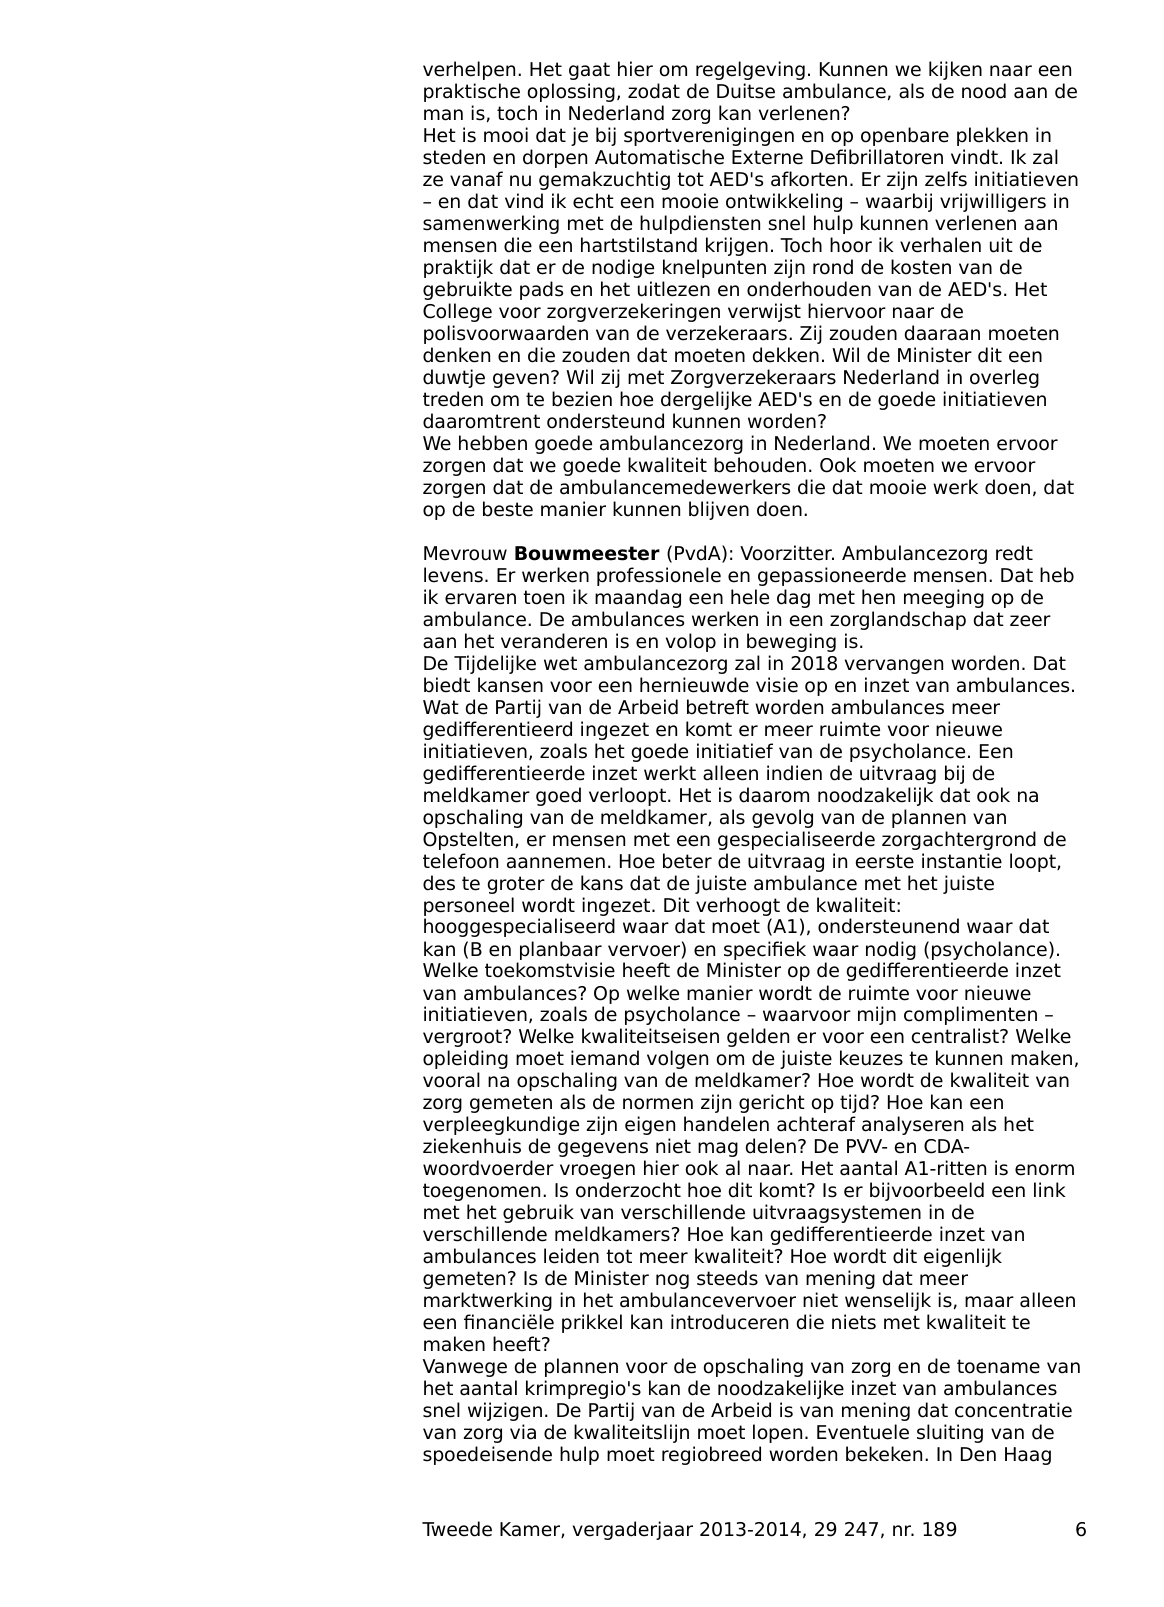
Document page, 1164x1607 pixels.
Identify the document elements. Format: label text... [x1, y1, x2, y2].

text We hebben goede ambulancezorg in Nederland. We moeten ervoor zorgen dat we goede kwaliteit behouden. Ook moeten we ervoor zorgen dat de ambulancemedewerkers die dat mooie werk doen, dat op de beste manier kunnen blijven doen. [422, 433, 1087, 521]
text Mevrouw Bouwmeester (PvdA): Voorzitter. Ambulancezorg redt levens. Er werken professionele en gepassioneerde mensen. Dat heb ik ervaren toen ik maandag een hele dag met hen meeging op de ambulance. De ambulances werken in een zorglandschap dat zeer aan het veranderen is en volop in beweging is. [422, 543, 1087, 653]
text Vanwege de plannen voor de opschaling van zorg en de toename van het aantal krimpregio's kan de noodzakelijke inzet van ambulances snel wijzigen. De Partij van de Arbeid is van mening dat concentratie van zorg via de kwaliteitslijn moet lopen. Eventuele sluiting van de spoedeisende hulp moet regiobreed worden bekeken. In Den Haag [422, 1356, 1087, 1466]
text Het is mooi dat je bij sportverenigingen en op openbare plekken in steden en dorpen Automatische Externe Defibrillatoren vindt. Ik zal ze vanaf nu gemakzuchtig tot AED's afkorten. Er zijn zelfs initiatieven – en dat vind ik echt een mooie ontwikkeling – waarbij vrijwilligers in samenwerking met de hulpdiensten snel hulp kunnen verlenen aan mensen die een hartstilstand krijgen. Toch hoor ik verhalen uit de praktijk dat er de nodige knelpunten zijn rond de kosten van de gebruikte pads en het uitlezen en onderhouden van de AED's. Het College voor zorgverzekeringen verwijst hiervoor naar de polisvoorwaarden van de verzekeraars. Zij zouden daaraan moeten denken en die zouden dat moeten dekken. Wil de Minister dit een duwtje geven? Wil zij met Zorgverzekeraars Nederland in overleg treden om te bezien hoe dergelijke AED's en de goede initiatieven daaromtrent ondersteund kunnen worden? [422, 125, 1087, 433]
text verhelpen. Het gaat hier om regelgeving. Kunnen we kijken naar een praktische oplossing, zodat de Duitse ambulance, als de nood aan de man is, toch in Nederland zorg kan verlenen? [422, 59, 1087, 125]
text De Tijdelijke wet ambulancezorg zal in 2018 vervangen worden. Dat biedt kansen voor een hernieuwde visie op en inzet van ambulances. Wat de Partij van de Arbeid betreft worden ambulances meer gedifferentieerd ingezet en komt er meer ruimte voor nieuwe initiatieven, zoals het goede initiatief van de psycholance. Een gedifferentieerde inzet werkt alleen indien de uitvraag bij de meldkamer goed verloopt. Het is daarom noodzakelijk dat ook na opschaling van de meldkamer, als gevolg van de plannen van Opstelten, er mensen met een gespecialiseerde zorgachtergrond de telefoon aannemen. Hoe beter de uitvraag in eerste instantie loopt, des te groter de kans dat de juiste ambulance met het juiste personeel wordt ingezet. Dit verhoogt de kwaliteit: hooggespecialiseerd waar dat moet (A1), ondersteunend waar dat kan (B en planbaar vervoer) en specifiek waar nodig (psycholance). Welke toekomstvisie heeft de Minister op de gedifferentieerde inzet van ambulances? Op welke manier wordt de ruimte voor nieuwe initiatieven, zoals de psycholance – waarvoor mijn complimenten – vergroot? Welke kwaliteitseisen gelden er voor een centralist? Welke opleiding moet iemand volgen om de juiste keuzes te kunnen maken, vooral na opschaling van de meldkamer? Hoe wordt de kwaliteit van zorg gemeten als de normen zijn gericht op tijd? Hoe kan een verpleegkundige zijn eigen handelen achteraf analyseren als het ziekenhuis de gegevens niet mag delen? De PVV- en CDA-woordvoerder vroegen hier ook al naar. Het aantal A1-ritten is enorm toegenomen. Is onderzocht hoe dit komt? Is er bijvoorbeeld een link met het gebruik van verschillende uitvraagsystemen in de verschillende meldkamers? Hoe kan gedifferentieerde inzet van ambulances leiden tot meer kwaliteit? Hoe wordt dit eigenlijk gemeten? Is de Minister nog steeds van mening dat meer marktwerking in het ambulancevervoer niet wenselijk is, maar alleen een financiële prikkel kan introduceren die niets met kwaliteit te maken heeft? [422, 653, 1087, 1356]
